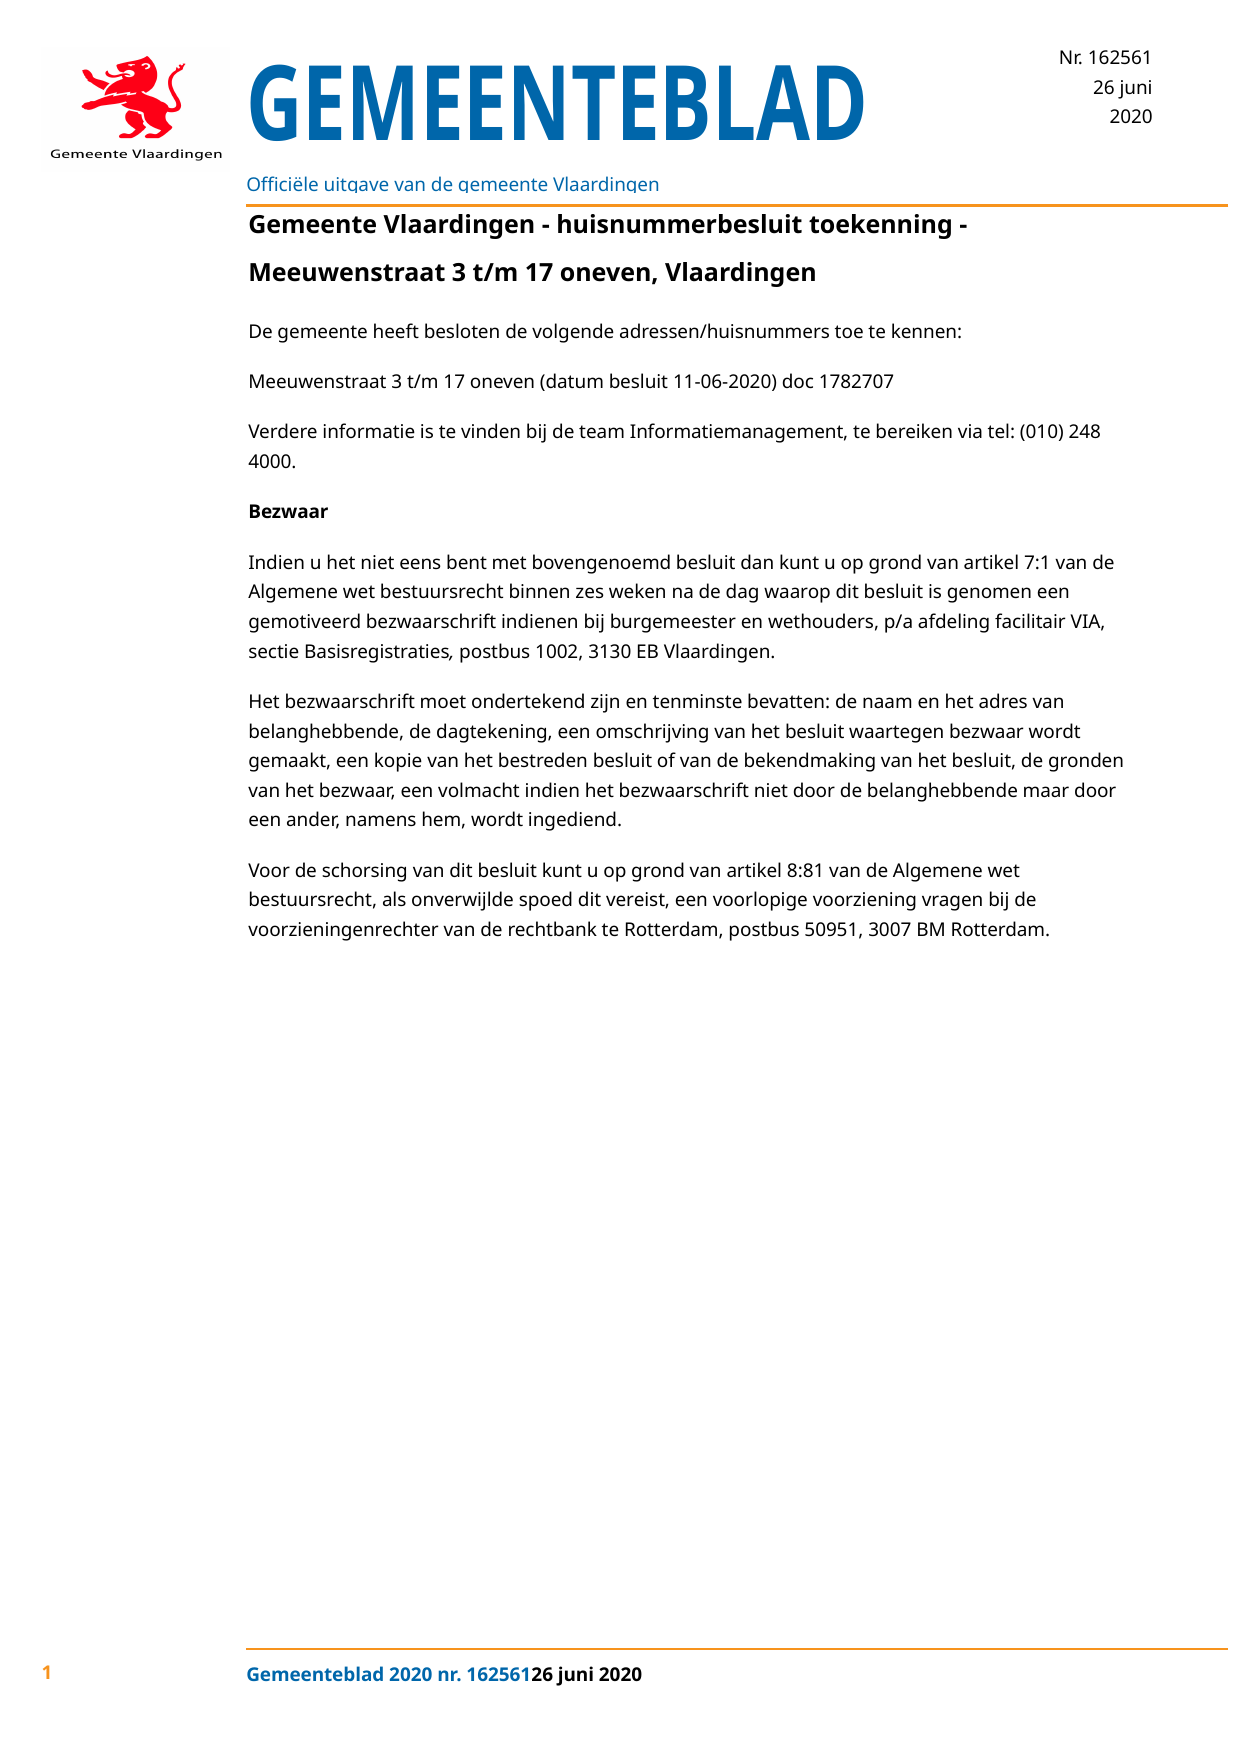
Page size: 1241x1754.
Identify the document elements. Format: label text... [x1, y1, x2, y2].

text Bezwaar [248, 499, 1152, 524]
text Meeuwenstraat 3 t/m 17 oneven (datum besluit 11-06-2020) doc 1782707 [248, 368, 1152, 394]
picture [41, 47, 231, 172]
text Voor de schorsing van dit besluit kunt u op grond van artikel 8:81 van de Algemene wet bestuursrecht, als onverwijlde spoed dit vereist, een voorlopige voorziening vragen bij de voorzieningenrechter van de rechtbank te Rotterdam, postbus 50951, 3007 BM Rotterdam. [248, 857, 1152, 942]
text Gemeente Vlaardingen - huisnummerbesluit toekenning - Meeuwenstraat 3 t/m 17 oneven, Vlaardingen [248, 207, 1152, 288]
text Verdere informatie is te vinden bij de team Informatiemanagement, te bereiken via tel: (010) 248 4000. [248, 419, 1152, 474]
text Indien u het niet eens bent met bovengenoemd besluit dan kunt u op grond van artikel 7:1 van de Algemene wet bestuursrecht binnen zes weken na de dag waarop dit besluit is genomen een gemotiveerd bezwaarschrift indienen bij burgemeester en wethouders, p/a afdeling facilitair VIA, sectie Basisregistraties, postbus 1002, 3130 EB Vlaardingen. [248, 549, 1152, 664]
text Het bezwaarschrift moet ondertekend zijn en tenminste bevatten: de naam en het adres van belanghebbende, de dagtekening, een omschrijving van het besluit waartegen bezwaar wordt gemaakt, een kopie van het bestreden besluit of van de bekendmaking van het besluit, de gronden van het bezwaar, een volmacht indien het bezwaarschrift niet door de belanghebbende maar door een ander, namens hem, wordt ingediend. [248, 688, 1152, 832]
text De gemeente heeft besloten de volgende adressen/huisnummers toe te kennen: [248, 318, 1152, 344]
